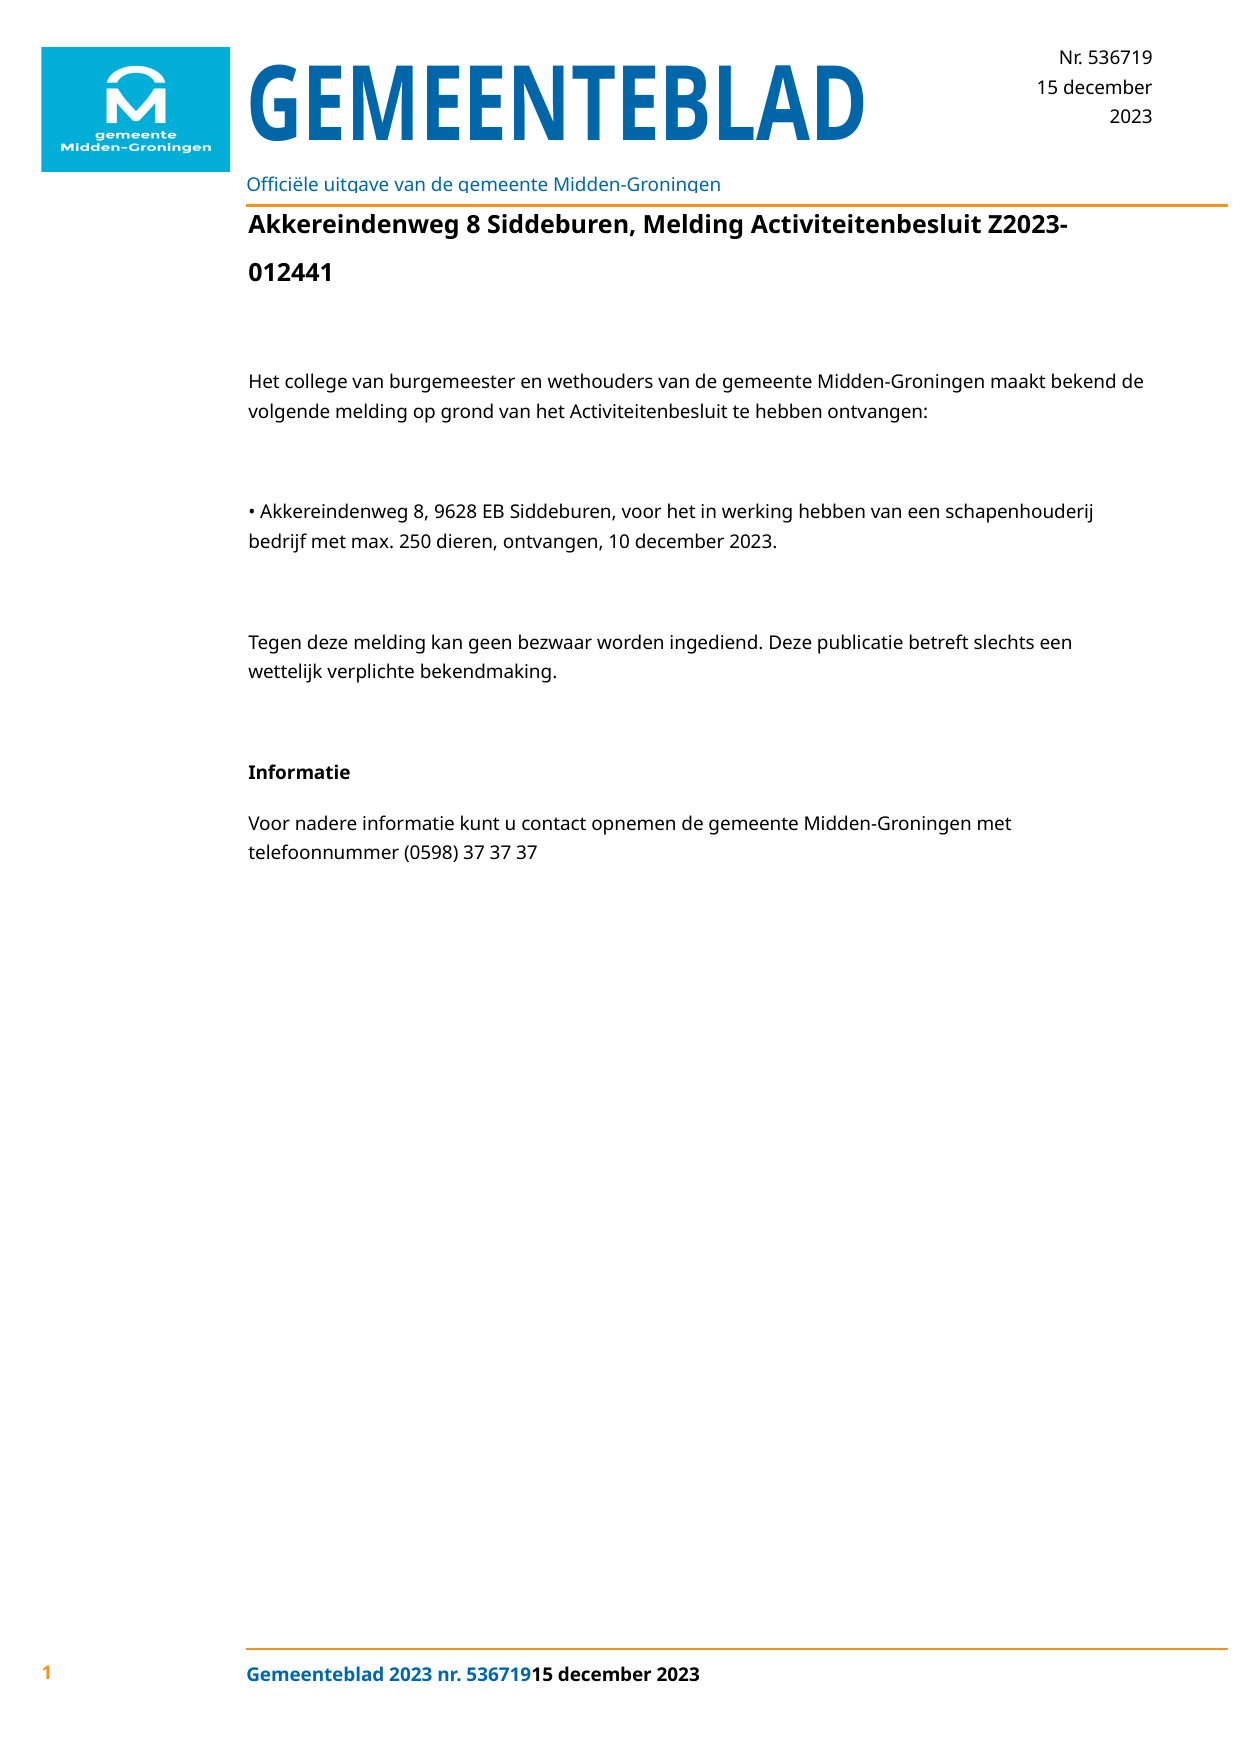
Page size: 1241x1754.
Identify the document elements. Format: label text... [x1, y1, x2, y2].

text Voor nadere informatie kunt u contact opnemen de gemeente Midden-Groningen met telefoonnummer (0598) 37 37 37 [248, 810, 1152, 865]
text • Akkereindenweg 8, 9628 EB Siddeburen, voor het in werking hebben van een schapenhouderij bedrijf met max. 250 dieren, ontvangen, 10 december 2023. [248, 499, 1152, 554]
text Het college van burgemeester en wethouders van de gemeente Midden-Groningen maakt bekend de volgende melding op grond van het Activiteitenbesluit te hebben ontvangen: [248, 368, 1152, 424]
picture [107, 89, 165, 122]
picture [108, 66, 164, 82]
text Tegen deze melding kan geen bezwaar worden ingediend. Deze publicatie betreft slechts een wettelijk verplichte bekendmaking. [248, 629, 1152, 684]
picture [184, 146, 190, 153]
text Akkereindenweg 8 Siddeburen, Melding Activiteitenbesluit Z2023-012441 [248, 207, 1152, 288]
text Informatie [248, 759, 1152, 785]
